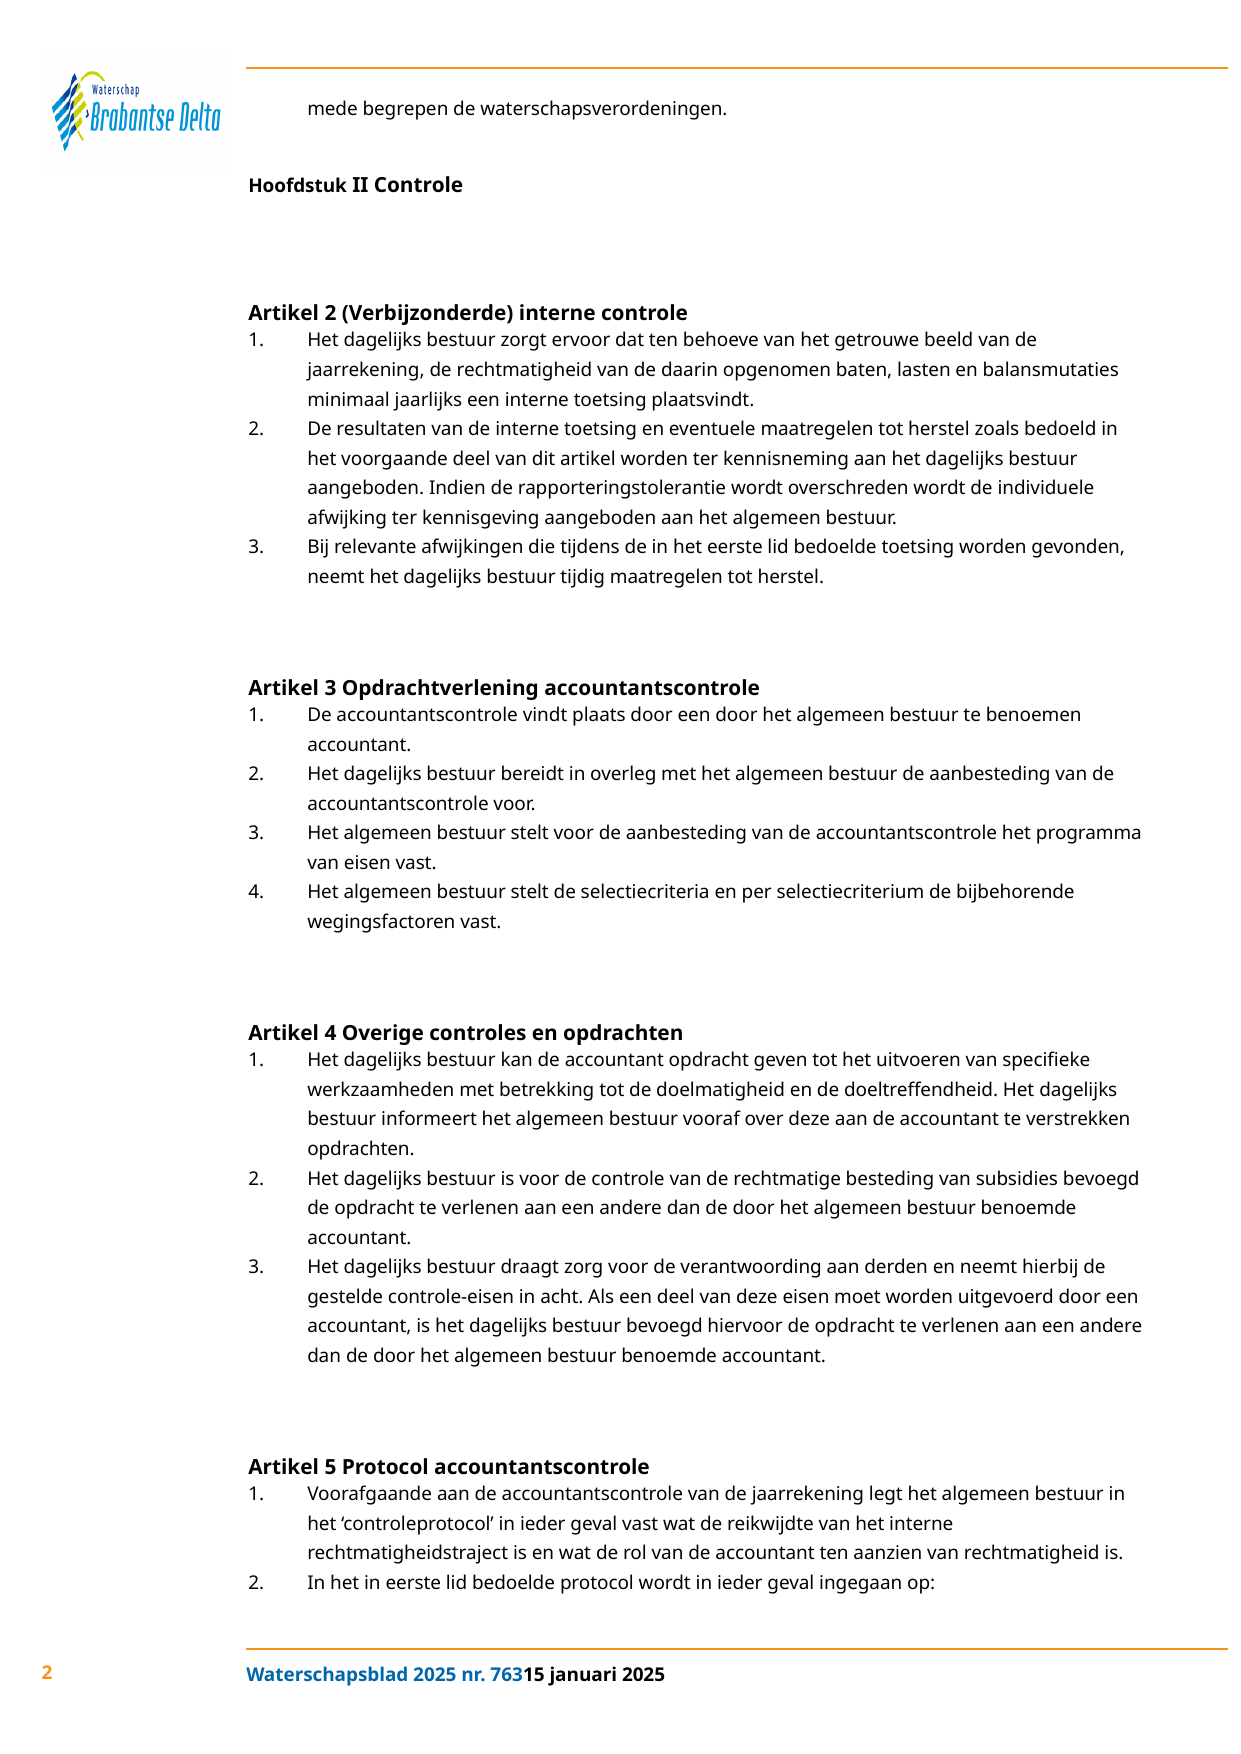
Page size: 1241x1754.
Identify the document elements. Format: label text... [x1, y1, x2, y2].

list Het algemeen bestuur stelt voor de aanbesteding van de accountantscontrole het programma van eisen vast. [248, 819, 1152, 875]
picture [41, 47, 231, 172]
list Het dagelijks bestuur kan de accountant opdracht geven tot het uitvoeren van specifieke werkzaamheden met betrekking tot de doelmatigheid en de doeltreffendheid. Het dagelijks bestuur informeert het algemeen bestuur vooraf over deze aan de accountant te verstrekken opdrachten. [248, 1046, 1152, 1161]
list mede begrepen de waterschapsverordeningen. [248, 95, 1152, 121]
list De resultaten van de interne toetsing en eventuele maatregelen tot herstel zoals bedoeld in het voorgaande deel van dit artikel worden ter kennisneming aan het dagelijks bestuur aangeboden. Indien de rapporteringstolerantie wordt overschreden wordt de individuele afwijking ter kennisgeving aangeboden aan het algemeen bestuur. [248, 415, 1152, 530]
list In het in eerste lid bedoelde protocol wordt in ieder geval ingegaan op: [248, 1569, 1152, 1595]
list Voorafgaande aan de accountantscontrole van de jaarrekening legt het algemeen bestuur in het ‘controleprotocol’ in ieder geval vast wat de reikwijdte van het interne rechtmatigheidstraject is en wat de rol van de accountant ten aanzien van rechtmatigheid is. [248, 1480, 1152, 1565]
list Het dagelijks bestuur bereidt in overleg met het algemeen bestuur de aanbesteding van de accountantscontrole voor. [248, 760, 1152, 816]
text Artikel 5 Protocol accountantscontrole [248, 1452, 1152, 1480]
list Het dagelijks bestuur is voor de controle van de rechtmatige besteding van subsidies bevoegd de opdracht te verlenen aan een andere dan de door het algemeen bestuur benoemde accountant. [248, 1165, 1152, 1249]
text Artikel 3 Opdrachtverlening accountantscontrole [248, 673, 1152, 701]
text Hoofdstuk II Controle [248, 170, 1152, 198]
list Het dagelijks bestuur draagt zorg voor de verantwoording aan derden en neemt hierbij de gestelde controle-eisen in acht. Als een deel van deze eisen moet worden uitgevoerd door een accountant, is het dagelijks bestuur bevoegd hiervoor de opdracht te verlenen aan een andere dan de door het algemeen bestuur benoemde accountant. [248, 1253, 1152, 1368]
list Bij relevante afwijkingen die tijdens de in het eerste lid bedoelde toetsing worden gevonden, neemt het dagelijks bestuur tijdig maatregelen tot herstel. [248, 534, 1152, 589]
list Het algemeen bestuur stelt de selectiecriteria en per selectiecriterium de bijbehorende wegingsfactoren vast. [248, 879, 1152, 934]
text Artikel 2 (Verbijzonderde) interne controle [248, 298, 1152, 327]
list De accountantscontrole vindt plaats door een door het algemeen bestuur te benoemen accountant. [248, 701, 1152, 757]
list Het dagelijks bestuur zorgt ervoor dat ten behoeve van het getrouwe beeld van de jaarrekening, de rechtmatigheid van de daarin opgenomen baten, lasten en balansmutaties minimaal jaarlijks een interne toetsing plaatsvindt. [248, 327, 1152, 411]
text Artikel 4 Overige controles en opdrachten [248, 1018, 1152, 1046]
